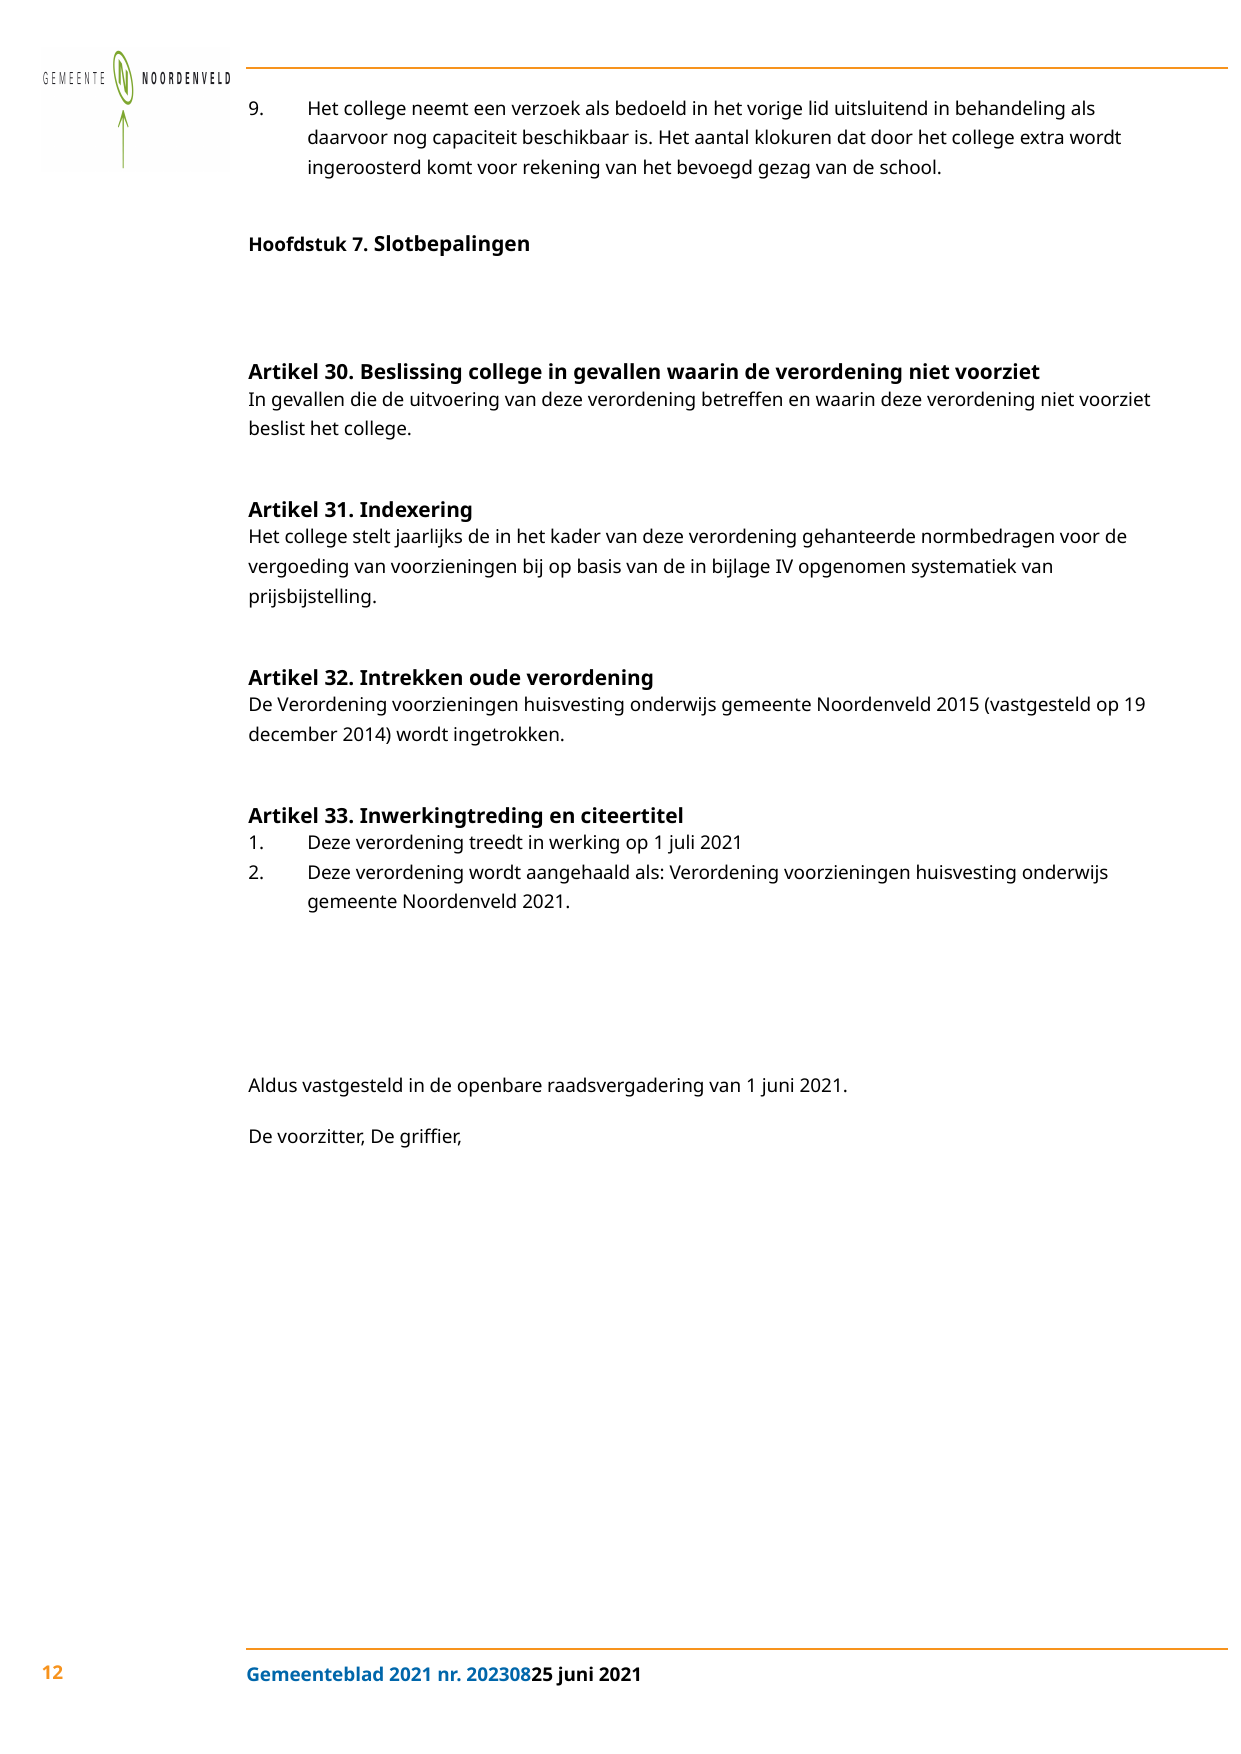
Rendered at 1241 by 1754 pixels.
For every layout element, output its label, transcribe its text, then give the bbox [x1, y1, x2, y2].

text Hoofdstuk 7. Slotbepalingen [248, 229, 1152, 258]
list Deze verordening treedt in werking op 1 juli 2021 [248, 829, 1152, 855]
list Het college neemt een verzoek als bedoeld in het vorige lid uitsluitend in behandeling als daarvoor nog capaciteit beschikbaar is. Het aantal klokuren dat door het college extra wordt ingeroosterd komt voor rekening van het bevoegd gezag van de school. [248, 95, 1152, 180]
text De Verordening voorzieningen huisvesting onderwijs gemeente Noordenveld 2015 (vastgesteld op 19 december 2014) wordt ingetrokken. [248, 691, 1152, 747]
list Deze verordening wordt aangehaald als: Verordening voorzieningen huisvesting onderwijs gemeente Noordenveld 2021. [248, 859, 1152, 914]
picture [41, 47, 231, 172]
text Het college stelt jaarlijks de in het kader van deze verordening gehanteerde normbedragen voor de vergoeding van voorzieningen bij op basis van de in bijlage IV opgenomen systematiek van prijsbijstelling. [248, 524, 1152, 609]
text Aldus vastgesteld in de openbare raadsvergadering van 1 juni 2021. [248, 1072, 1152, 1098]
text Artikel 31. Indexering [248, 495, 1152, 524]
text In gevallen die de uitvoering van deze verordening betreffen en waarin deze verordening niet voorziet beslist het college. [248, 386, 1152, 441]
text Artikel 32. Intrekken oude verordening [248, 663, 1152, 691]
text De voorzitter, De griffier, [248, 1124, 1152, 1149]
text Artikel 30. Beslissing college in gevallen waarin de verordening niet voorziet [248, 357, 1152, 386]
text Artikel 33. Inwerkingtreding en citeertitel [248, 801, 1152, 829]
